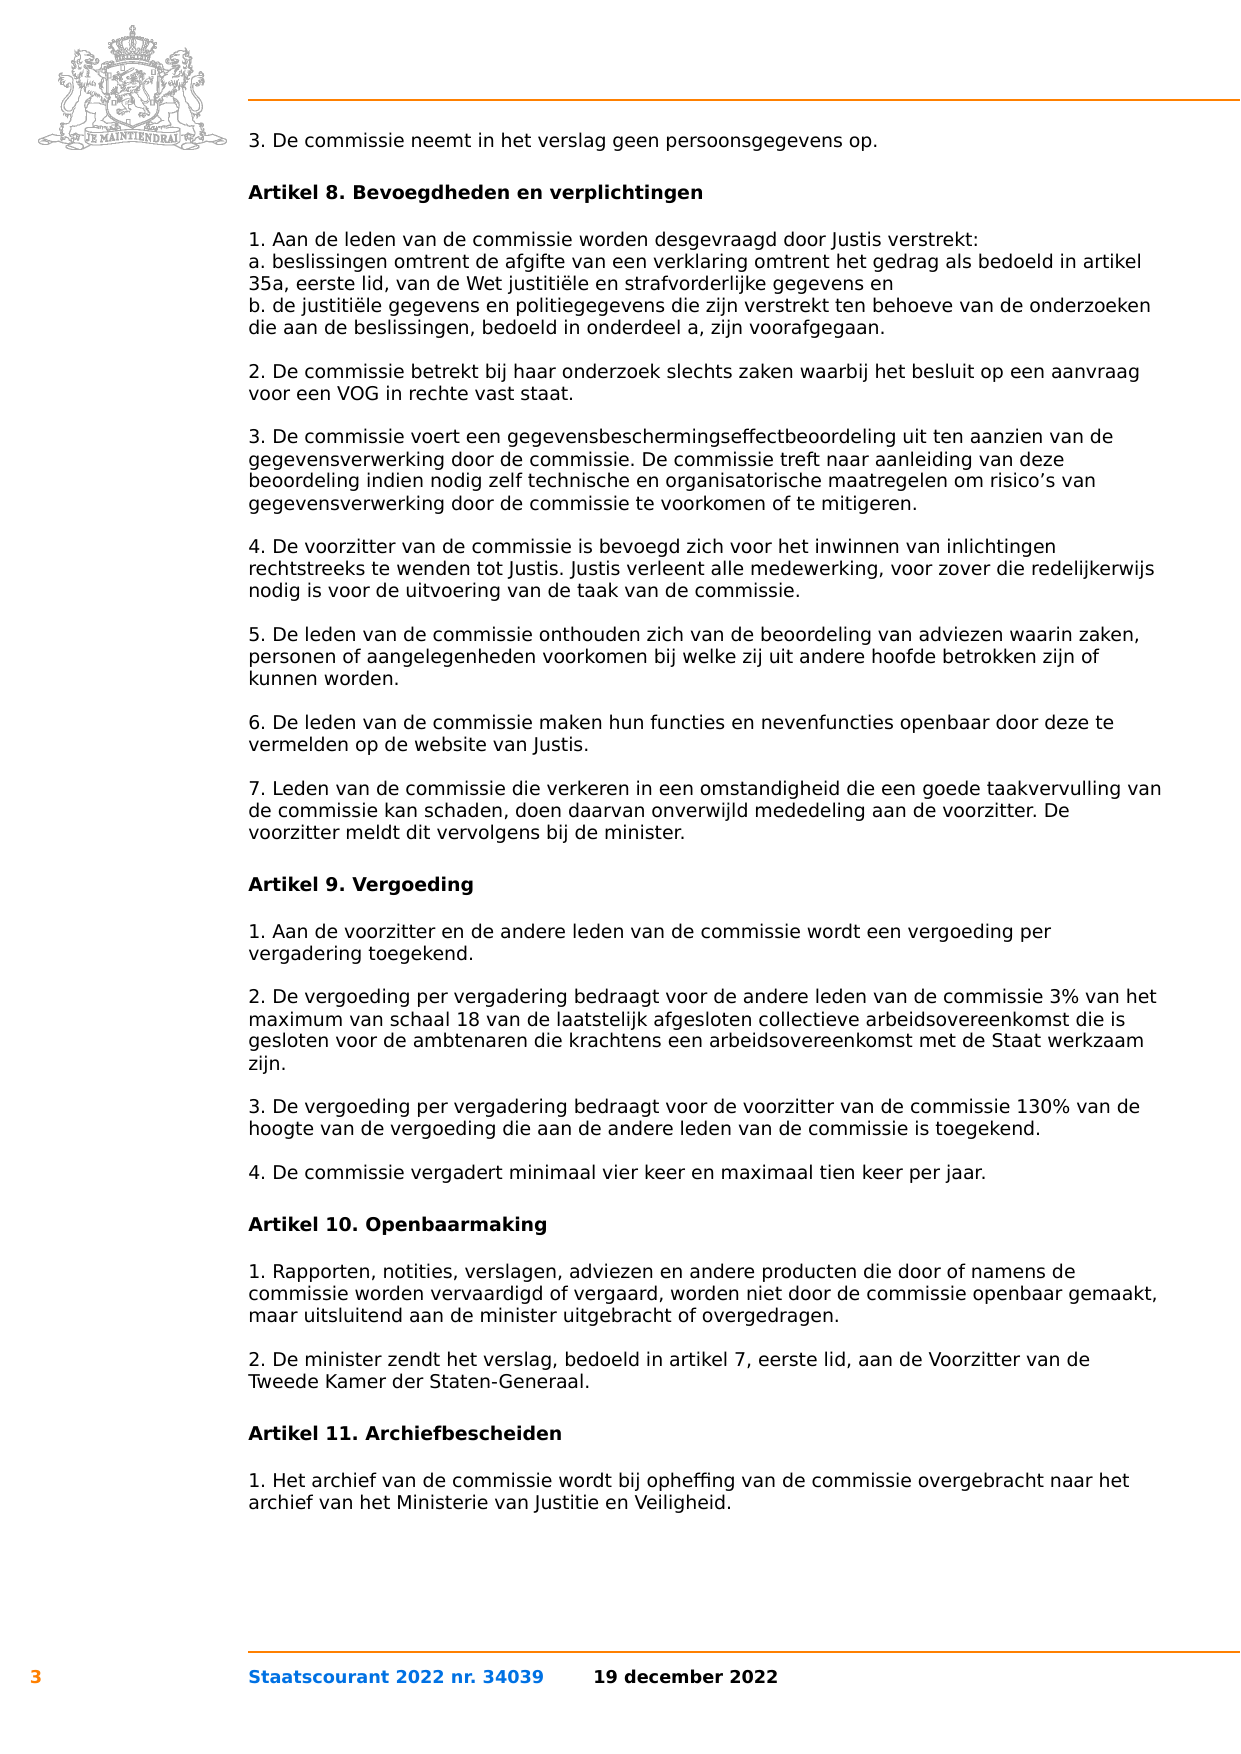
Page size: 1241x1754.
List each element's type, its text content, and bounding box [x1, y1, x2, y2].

text 2. De commissie betrekt bij haar onderzoek slechts zaken waarbij het besluit op een aanvraag voor een VOG in rechte vast staat. [248, 361, 1163, 404]
subtitle Artikel 8. Bevoegdheden en verplichtingen [248, 182, 1163, 204]
text 2. De minister zendt het verslag, bedoeld in artikel 7, eerste lid, aan de Voorzitter van de Tweede Kamer der Staten-Generaal. [248, 1349, 1163, 1393]
text 3. De vergoeding per vergadering bedraagt voor de voorzitter van de commissie 130% van de hoogte van de vergoeding die aan de andere leden van de commissie is toegekend. [248, 1096, 1163, 1140]
text 1. Rapporten, notities, verslagen, adviezen en andere producten die door of namens de commissie worden vervaardigd of vergaard, worden niet door de commissie openbaar gemaakt, maar uitsluitend aan de minister uitgebracht of overgedragen. [248, 1261, 1163, 1327]
text 4. De voorzitter van de commissie is bevoegd zich voor het inwinnen van inlichtingen rechtstreeks te wenden tot Justis. Justis verleent alle medewerking, voor zover die redelijkerwijs nodig is voor de uitvoering van de taak van de commissie. [248, 536, 1163, 602]
text 1. Het archief van de commissie wordt bij opheffing van de commissie overgebracht naar het archief van het Ministerie van Justitie en Veiligheid. [248, 1470, 1163, 1514]
text 3. De commissie voert een gegevensbeschermingseffectbeoordeling uit ten aanzien van de gegevensverwerking door de commissie. De commissie treft naar aanleiding van deze beoordeling indien nodig zelf technische en organisatorische maatregelen om risico’s van gegevensverwerking door de commissie te voorkomen of te mitigeren. [248, 426, 1163, 514]
text a. beslissingen omtrent de afgifte van een verklaring omtrent het gedrag als bedoeld in artikel 35a, eerste lid, van de Wet justitiële en strafvorderlijke gegevens en [248, 251, 1163, 295]
text 1. Aan de leden van de commissie worden desgevraagd door Justis verstrekt: [248, 229, 1163, 251]
text 1. Aan de voorzitter en de andere leden van de commissie wordt een vergoeding per vergadering toegekend. [248, 921, 1163, 964]
subtitle Artikel 9. Vergoeding [248, 874, 1163, 896]
text 6. De leden van de commissie maken hun functies en nevenfuncties openbaar door deze te vermelden op de website van Justis. [248, 712, 1163, 756]
text 7. Leden van de commissie die verkeren in een omstandigheid die een goede taakvervulling van de commissie kan schaden, doen daarvan onverwijld mededeling aan de voorzitter. De voorzitter meldt dit vervolgens bij de minister. [248, 778, 1163, 844]
text b. de justitiële gegevens en politiegegevens die zijn verstrekt ten behoeve van de onderzoeken die aan de beslissingen, bedoeld in onderdeel a, zijn voorafgegaan. [248, 295, 1163, 339]
subtitle Artikel 10. Openbaarmaking [248, 1214, 1163, 1236]
subtitle Artikel 11. Archiefbescheiden [248, 1423, 1163, 1445]
text 4. De commissie vergadert minimaal vier keer en maximaal tien keer per jaar. [248, 1162, 1163, 1184]
text 2. De vergoeding per vergadering bedraagt voor de andere leden van de commissie 3% van het maximum van schaal 18 van de laatstelijk afgesloten collectieve arbeidsovereenkomst die is gesloten voor de ambtenaren die krachtens een arbeidsovereenkomst met de Staat werkzaam zijn. [248, 986, 1163, 1074]
picture [38, 25, 227, 150]
text 3. De commissie neemt in het verslag geen persoonsgegevens op. [248, 130, 1163, 152]
text 5. De leden van de commissie onthouden zich van de beoordeling van adviezen waarin zaken, personen of aangelegenheden voorkomen bij welke zij uit andere hoofde betrokken zijn of kunnen worden. [248, 624, 1163, 690]
